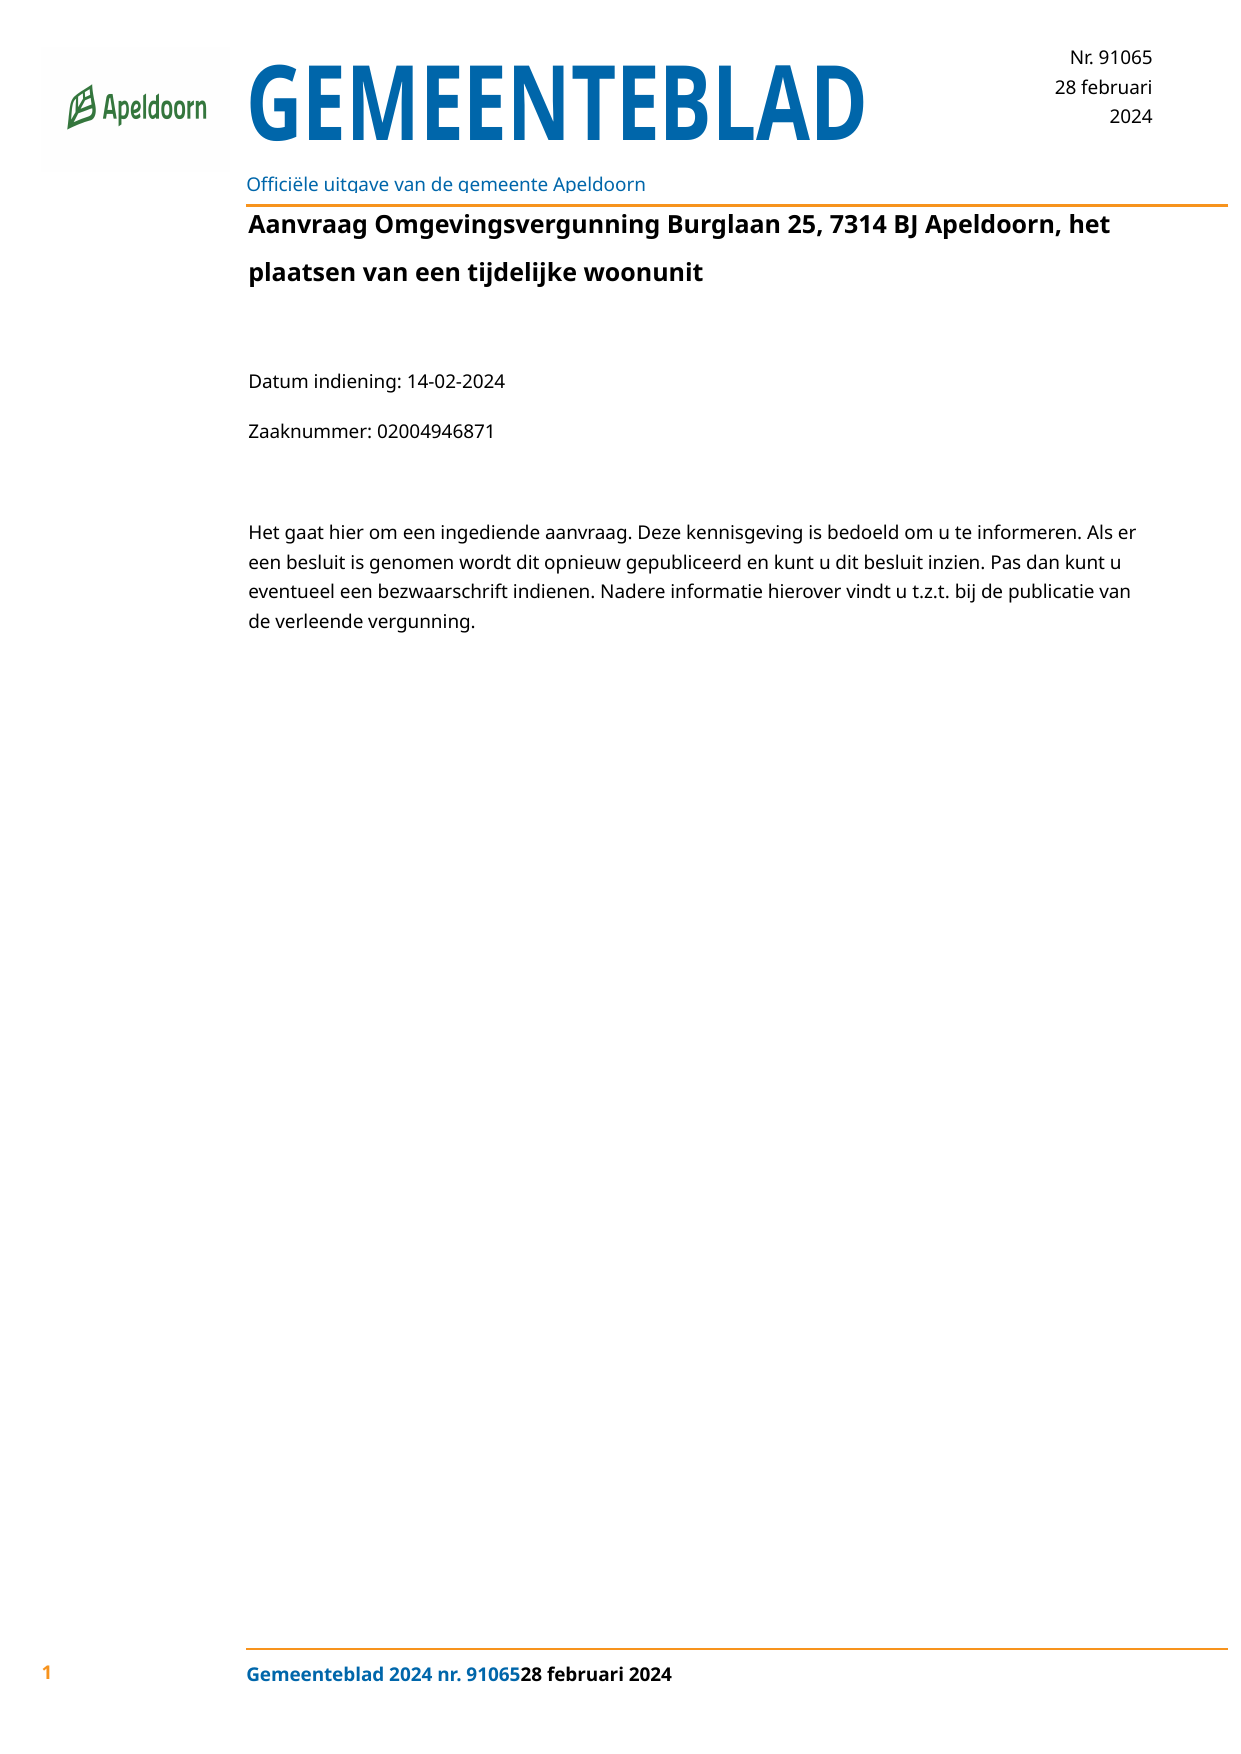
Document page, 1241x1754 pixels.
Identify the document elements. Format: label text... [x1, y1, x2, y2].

text Datum indiening: 14-02-2024 [248, 368, 1152, 394]
text Zaaknummer: 02004946871 [248, 419, 1152, 444]
text Aanvraag Omgevingsvergunning Burglaan 25, 7314 BJ Apeldoorn, het plaatsen van een tijdelijke woonunit [248, 207, 1152, 288]
text Het gaat hier om een ingediende aanvraag. Deze kennisgeving is bedoeld om u te informeren. Als er een besluit is genomen wordt dit opnieuw gepubliceerd en kunt u dit besluit inzien. Pas dan kunt u eventueel een bezwaarschrift indienen. Nadere informatie hierover vindt u t.z.t. bij de publicatie van de verleende vergunning. [248, 519, 1152, 634]
picture [41, 47, 231, 172]
